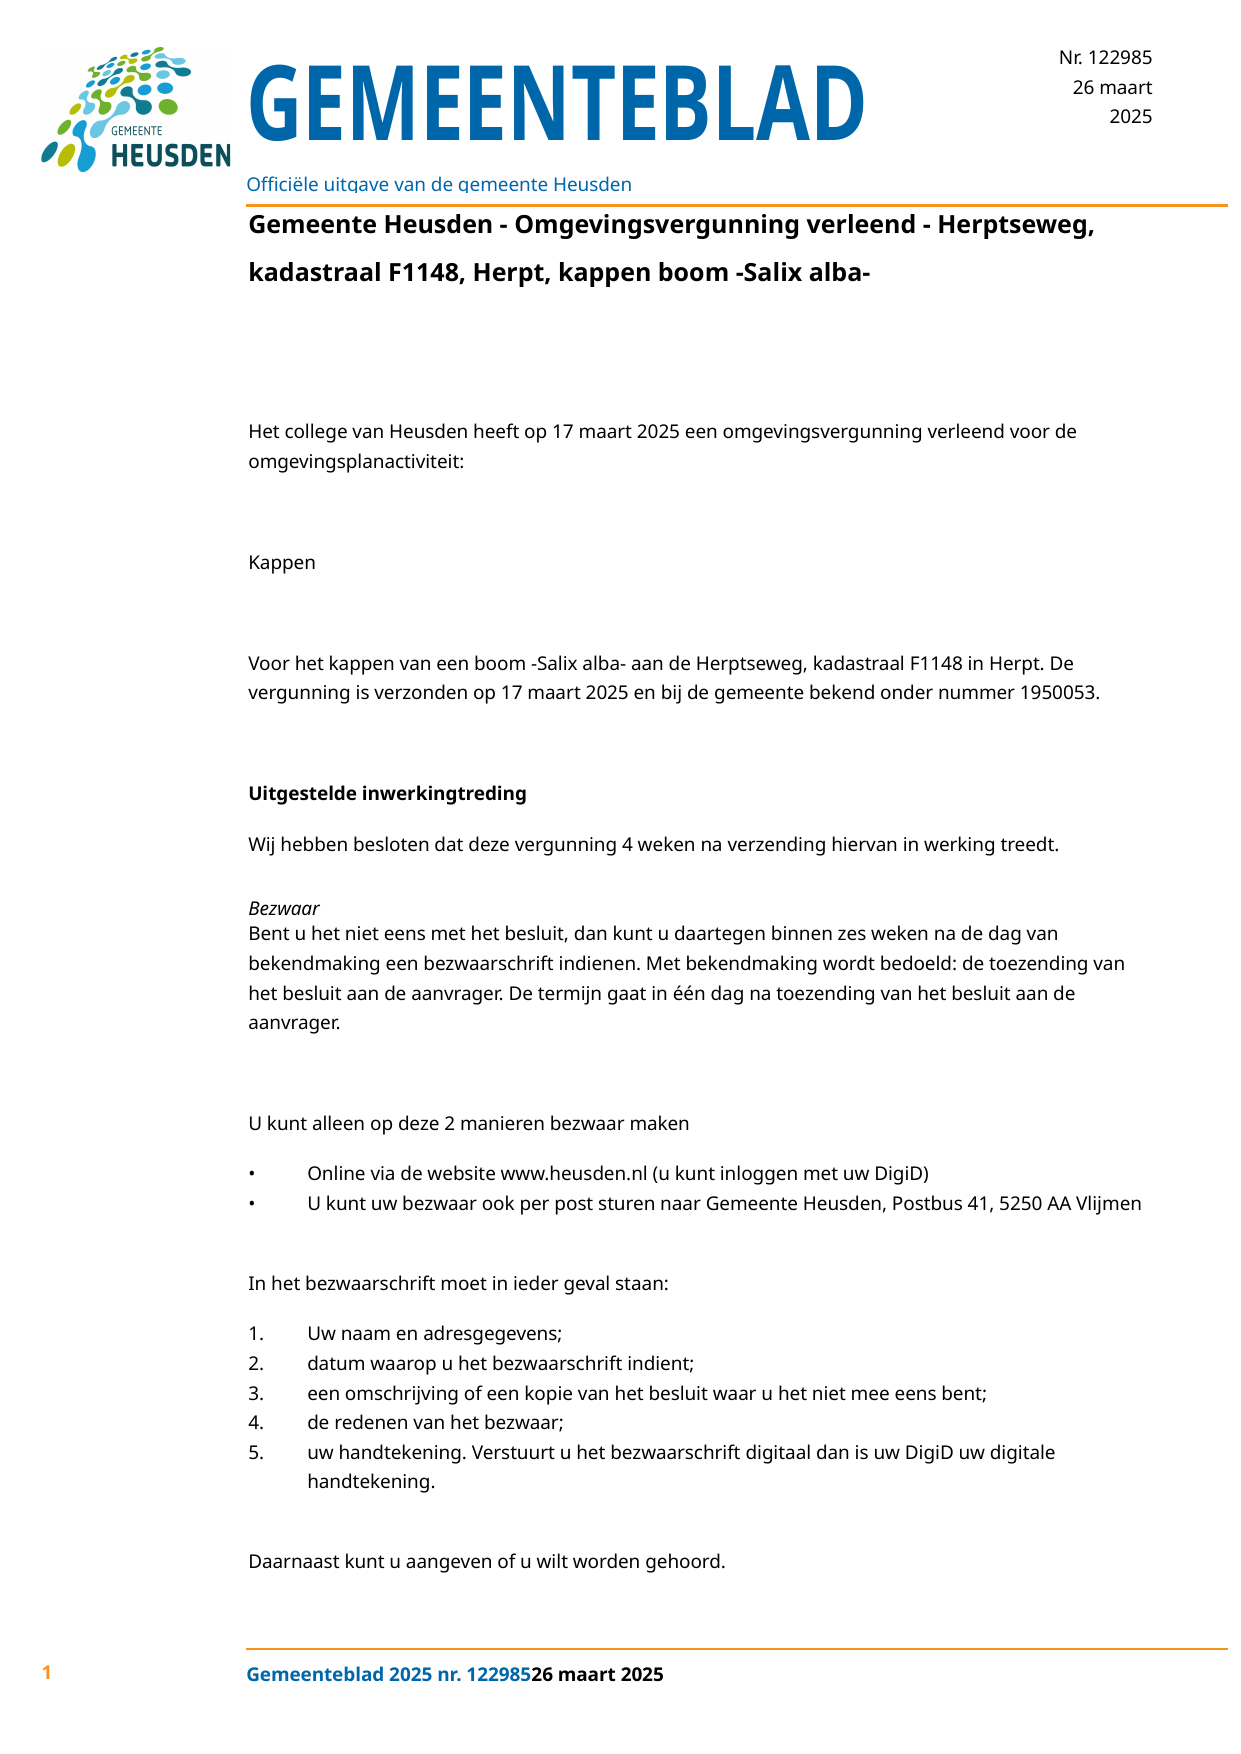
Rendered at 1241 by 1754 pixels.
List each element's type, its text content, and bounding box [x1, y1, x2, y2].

text In het bezwaarschrift moet in ieder geval staan: [248, 1270, 1152, 1296]
text Wij hebben besloten dat deze vergunning 4 weken na verzending hiervan in werking treedt. [248, 831, 1152, 857]
text Bent u het niet eens met het besluit, dan kunt u daartegen binnen zes weken na de dag van bekendmaking een bezwaarschrift indienen. Met bekendmaking wordt bedoeld: de toezending van het besluit aan de aanvrager. De termijn gaat in één dag na toezending van het besluit aan de aanvrager. [248, 921, 1152, 1035]
text Bezwaar [248, 895, 1152, 921]
text Kappen [248, 549, 1152, 575]
text Gemeente Heusden - Omgevingsvergunning verleend - Herptseweg, kadastraal F1148, Herpt, kappen boom -Salix alba- [248, 207, 1152, 288]
text U kunt alleen op deze 2 manieren bezwaar maken [248, 1110, 1152, 1136]
list een omschrijving of een kopie van het besluit waar u het niet mee eens bent; [248, 1380, 1152, 1405]
picture [41, 47, 231, 172]
list uw handtekening. Verstuurt u het bezwaarschrift digitaal dan is uw DigiD uw digitale handtekening. [248, 1439, 1152, 1494]
list de redenen van het bezwaar; [248, 1409, 1152, 1435]
list Uw naam en adresgegevens; [248, 1321, 1152, 1346]
text Voor het kappen van een boom -Salix alba- aan de Herptseweg, kadastraal F1148 in Herpt. De vergunning is verzonden op 17 maart 2025 en bij de gemeente bekend onder nummer 1950053. [248, 650, 1152, 705]
list datum waarop u het bezwaarschrift indient; [248, 1350, 1152, 1376]
text Het college van Heusden heeft op 17 maart 2025 een omgevingsvergunning verleend voor de omgevingsplanactiviteit: [248, 419, 1152, 474]
list U kunt uw bezwaar ook per post sturen naar Gemeente Heusden, Postbus 41, 5250 AA Vlijmen [248, 1190, 1152, 1216]
list Online via de website www.heusden.nl (u kunt inloggen met uw DigiD) [248, 1161, 1152, 1186]
text Daarnaast kunt u aangeven of u wilt worden gehoord. [248, 1548, 1152, 1574]
text Uitgestelde inwerkingtreding [248, 780, 1152, 806]
